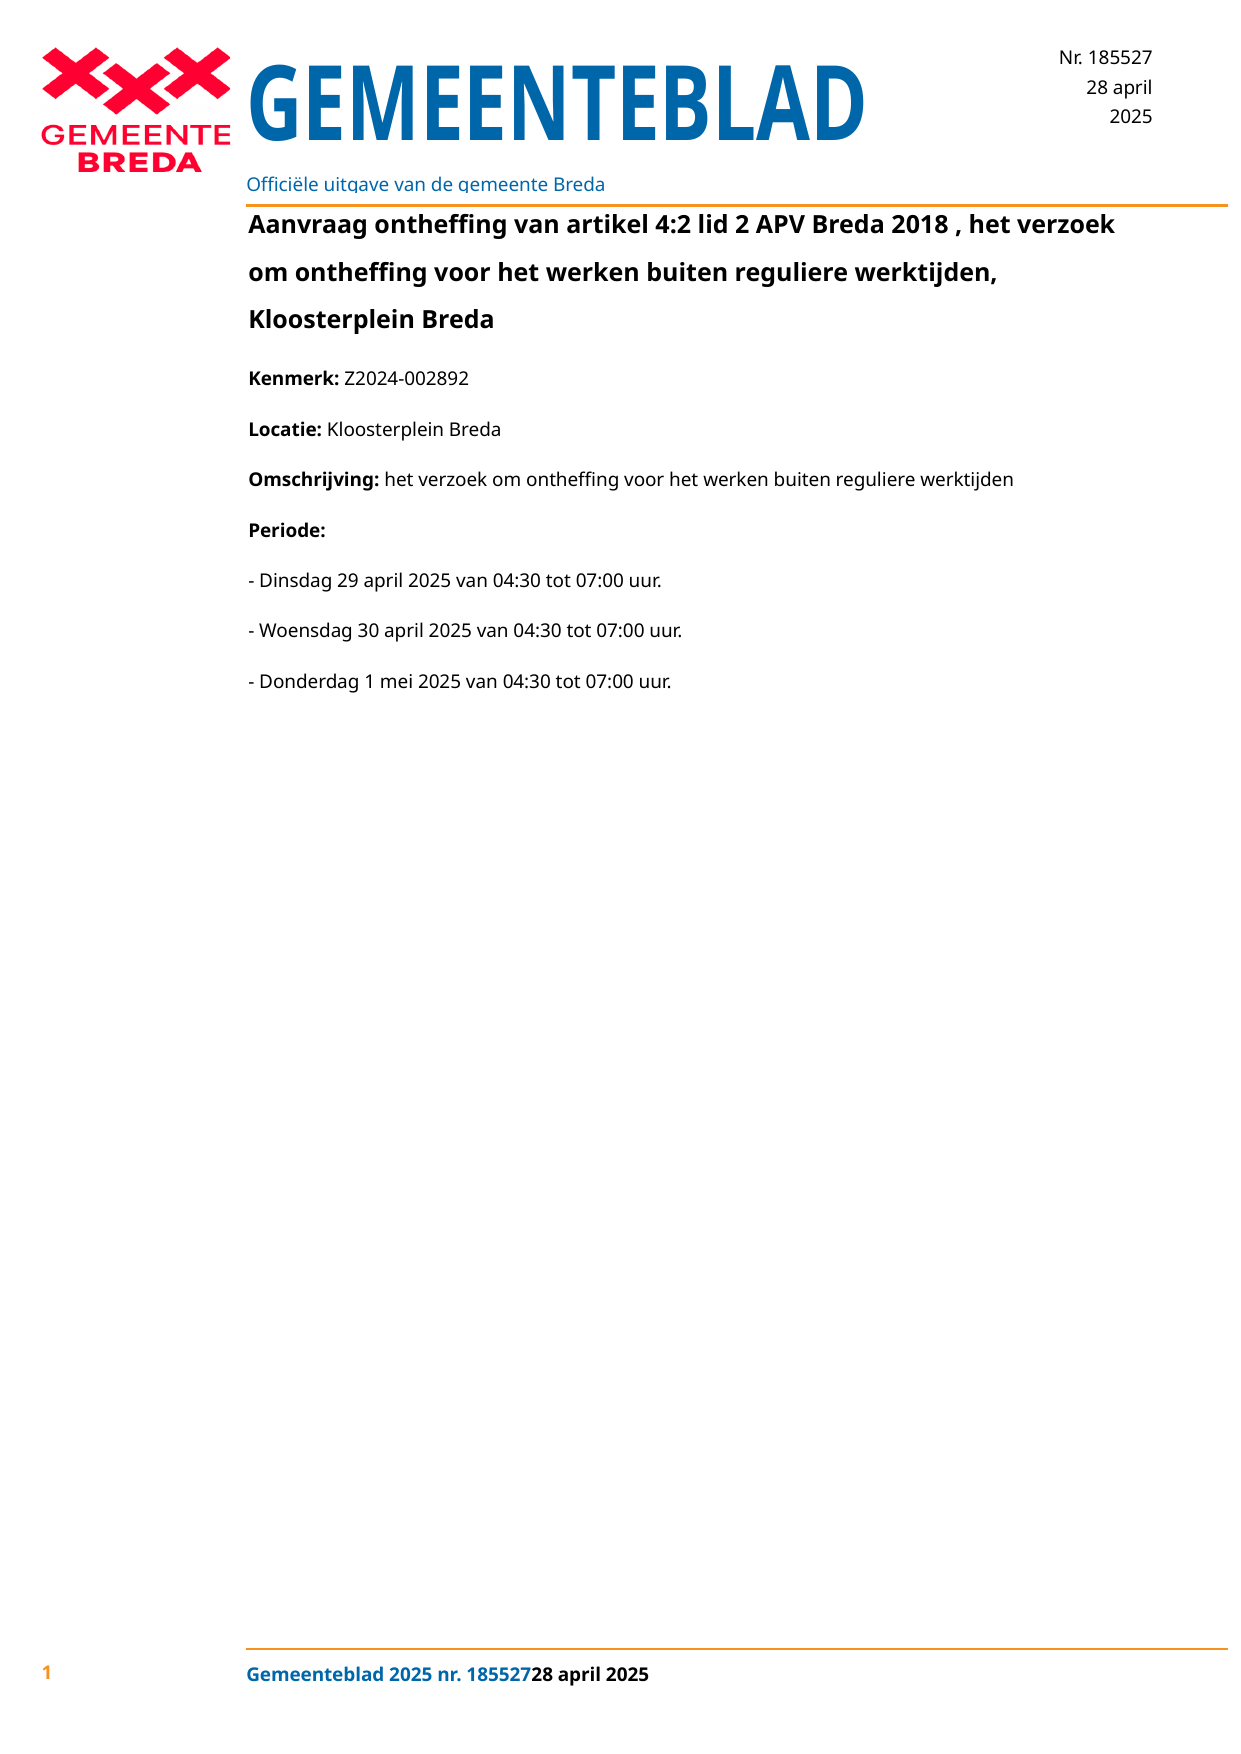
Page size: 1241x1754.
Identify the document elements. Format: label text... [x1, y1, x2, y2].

text - Donderdag 1 mei 2025 van 04:30 tot 07:00 uur. [248, 668, 1152, 694]
text Aanvraag ontheffing van artikel 4:2 lid 2 APV Breda 2018 , het verzoek om ontheffing voor het werken buiten reguliere werktijden, Kloosterplein Breda [248, 207, 1152, 336]
text Locatie: Kloosterplein Breda [248, 416, 1152, 442]
text Kenmerk: Z2024-002892 [248, 366, 1152, 391]
text - Dinsdag 29 april 2025 van 04:30 tot 07:00 uur. [248, 567, 1152, 593]
text Periode: [248, 517, 1152, 542]
picture [41, 47, 231, 172]
text - Woensdag 30 april 2025 van 04:30 tot 07:00 uur. [248, 618, 1152, 643]
text Omschrijving: het verzoek om ontheffing voor het werken buiten reguliere werktijden [248, 466, 1152, 492]
